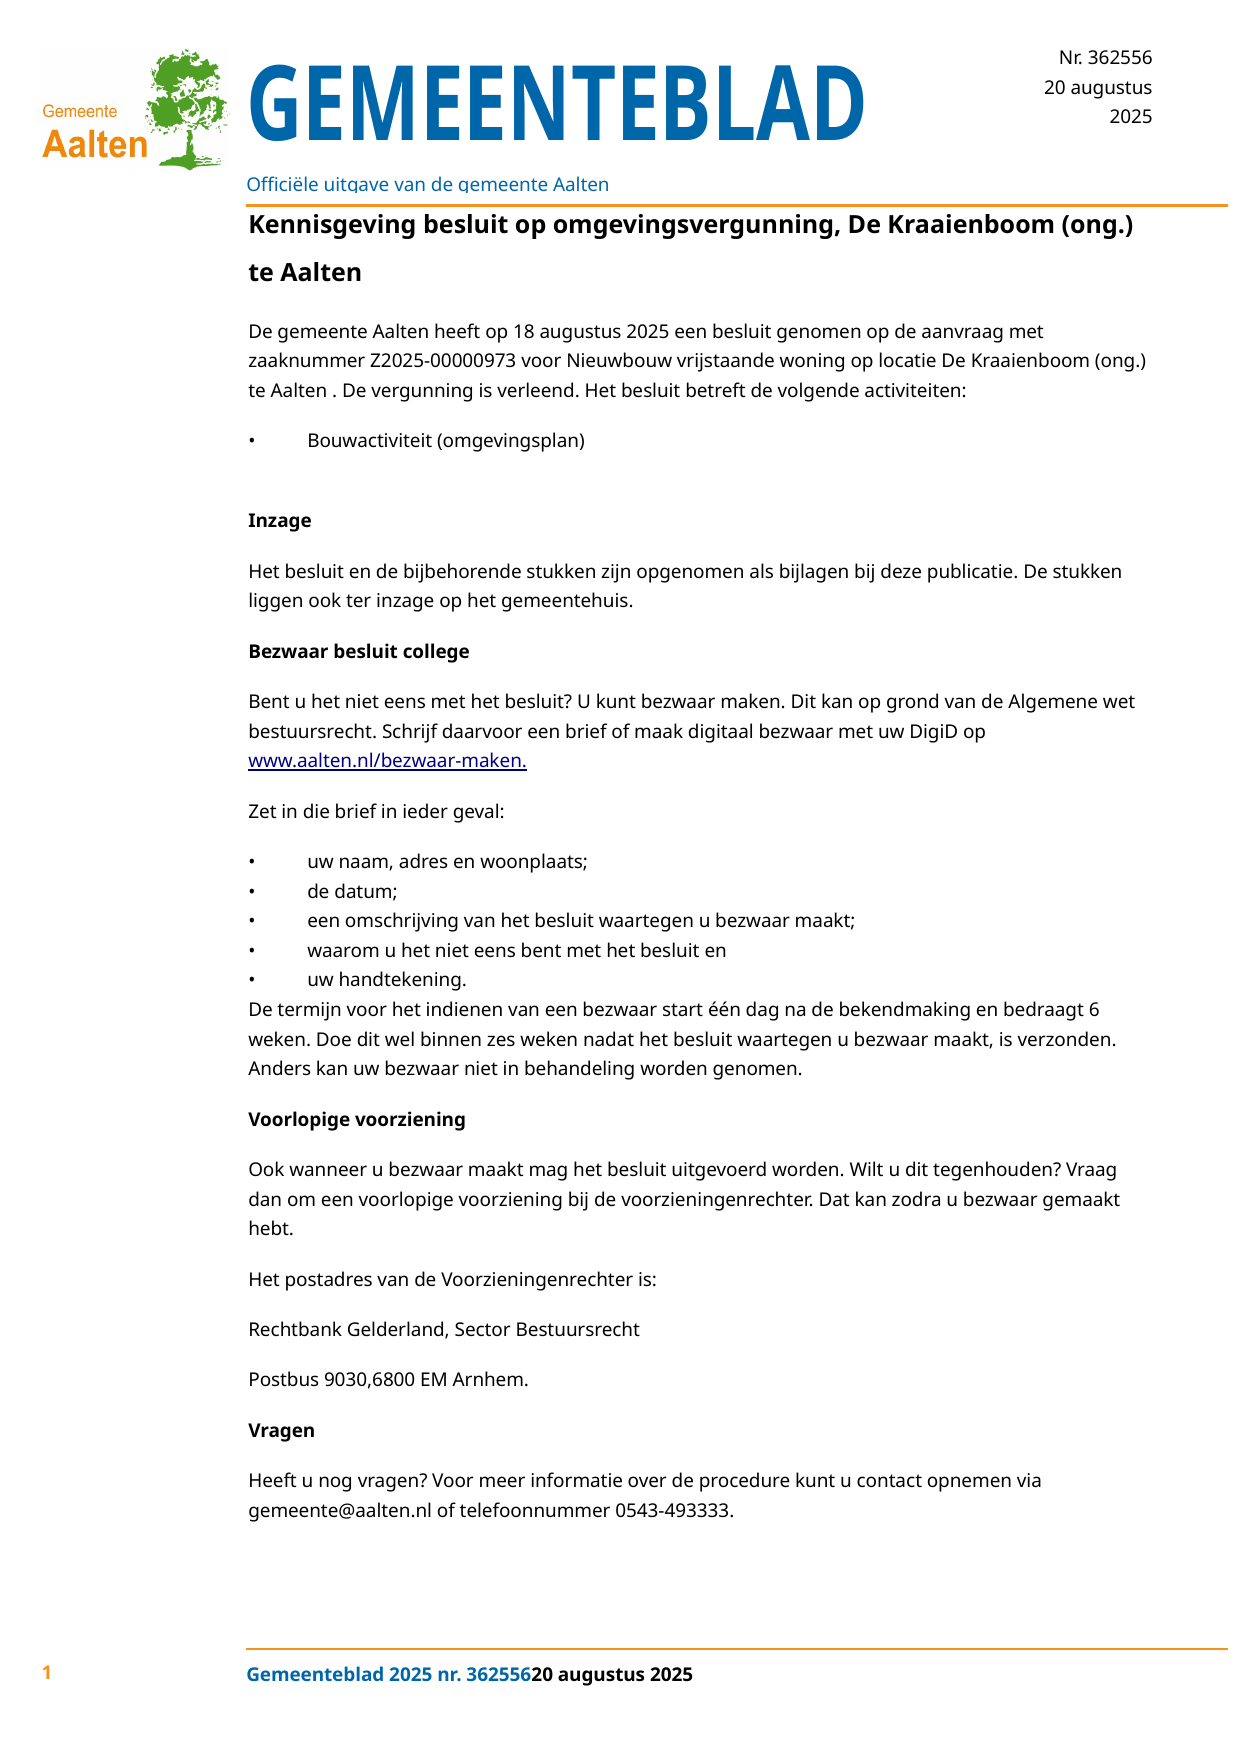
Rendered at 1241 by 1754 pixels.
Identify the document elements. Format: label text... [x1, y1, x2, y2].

text Inzage [248, 507, 1152, 533]
text Zet in die brief in ieder geval: [248, 798, 1152, 824]
text Heeft u nog vragen? Voor meer informatie over de procedure kunt u contact opnemen via gemeente@aalten.nl of telefoonnummer 0543-493333. [248, 1467, 1152, 1523]
text Bent u het niet eens met het besluit? U kunt bezwaar maken. Dit kan op grond van de Algemene wet bestuursrecht. Schrijf daarvoor een brief of maak digitaal bezwaar met uw DigiD op www.aalten.nl/bezwaar-maken. [248, 688, 1152, 773]
text Het postadres van de Voorzieningenrechter is: [248, 1266, 1152, 1292]
list uw handtekening. [248, 967, 1152, 992]
text De gemeente Aalten heeft op 18 augustus 2025 een besluit genomen op de aanvraag met zaaknummer Z2025-00000973 voor Nieuwbouw vrijstaande woning op locatie De Kraaienboom (ong.) te Aalten . De vergunning is verleend. Het besluit betreft de volgende activiteiten: [248, 318, 1152, 403]
list een omschrijving van het besluit waartegen u bezwaar maakt; [248, 907, 1152, 933]
text Het besluit en de bijbehorende stukken zijn opgenomen als bijlagen bij deze publicatie. De stukken liggen ook ter inzage op het gemeentehuis. [248, 558, 1152, 613]
text Vragen [248, 1417, 1152, 1443]
text De termijn voor het indienen van een bezwaar start één dag na de bekendmaking en bedraagt 6 weken. Doe dit wel binnen zes weken nadat het besluit waartegen u bezwaar maakt, is verzonden. Anders kan uw bezwaar niet in behandeling worden genomen. [248, 996, 1152, 1081]
text Ook wanneer u bezwaar maakt mag het besluit uitgevoerd worden. Wilt u dit tegenhouden? Vraag dan om een voorlopige voorziening bij de voorzieningenrechter. Dat kan zodra u bezwaar gemaakt hebt. [248, 1156, 1152, 1241]
picture [41, 47, 231, 172]
text Voorlopige voorziening [248, 1106, 1152, 1132]
list uw naam, adres en woonplaats; [248, 848, 1152, 874]
text Bezwaar besluit college [248, 638, 1152, 664]
list Bouwactiviteit (omgevingsplan) [248, 427, 1152, 453]
text Rechtbank Gelderland, Sector Bestuursrecht [248, 1316, 1152, 1342]
list waarom u het niet eens bent met het besluit en [248, 937, 1152, 963]
text Postbus 9030,6800 EM Arnhem. [248, 1367, 1152, 1392]
text Kennisgeving besluit op omgevingsvergunning, De Kraaienboom (ong.) te Aalten [248, 207, 1152, 288]
list de datum; [248, 878, 1152, 904]
